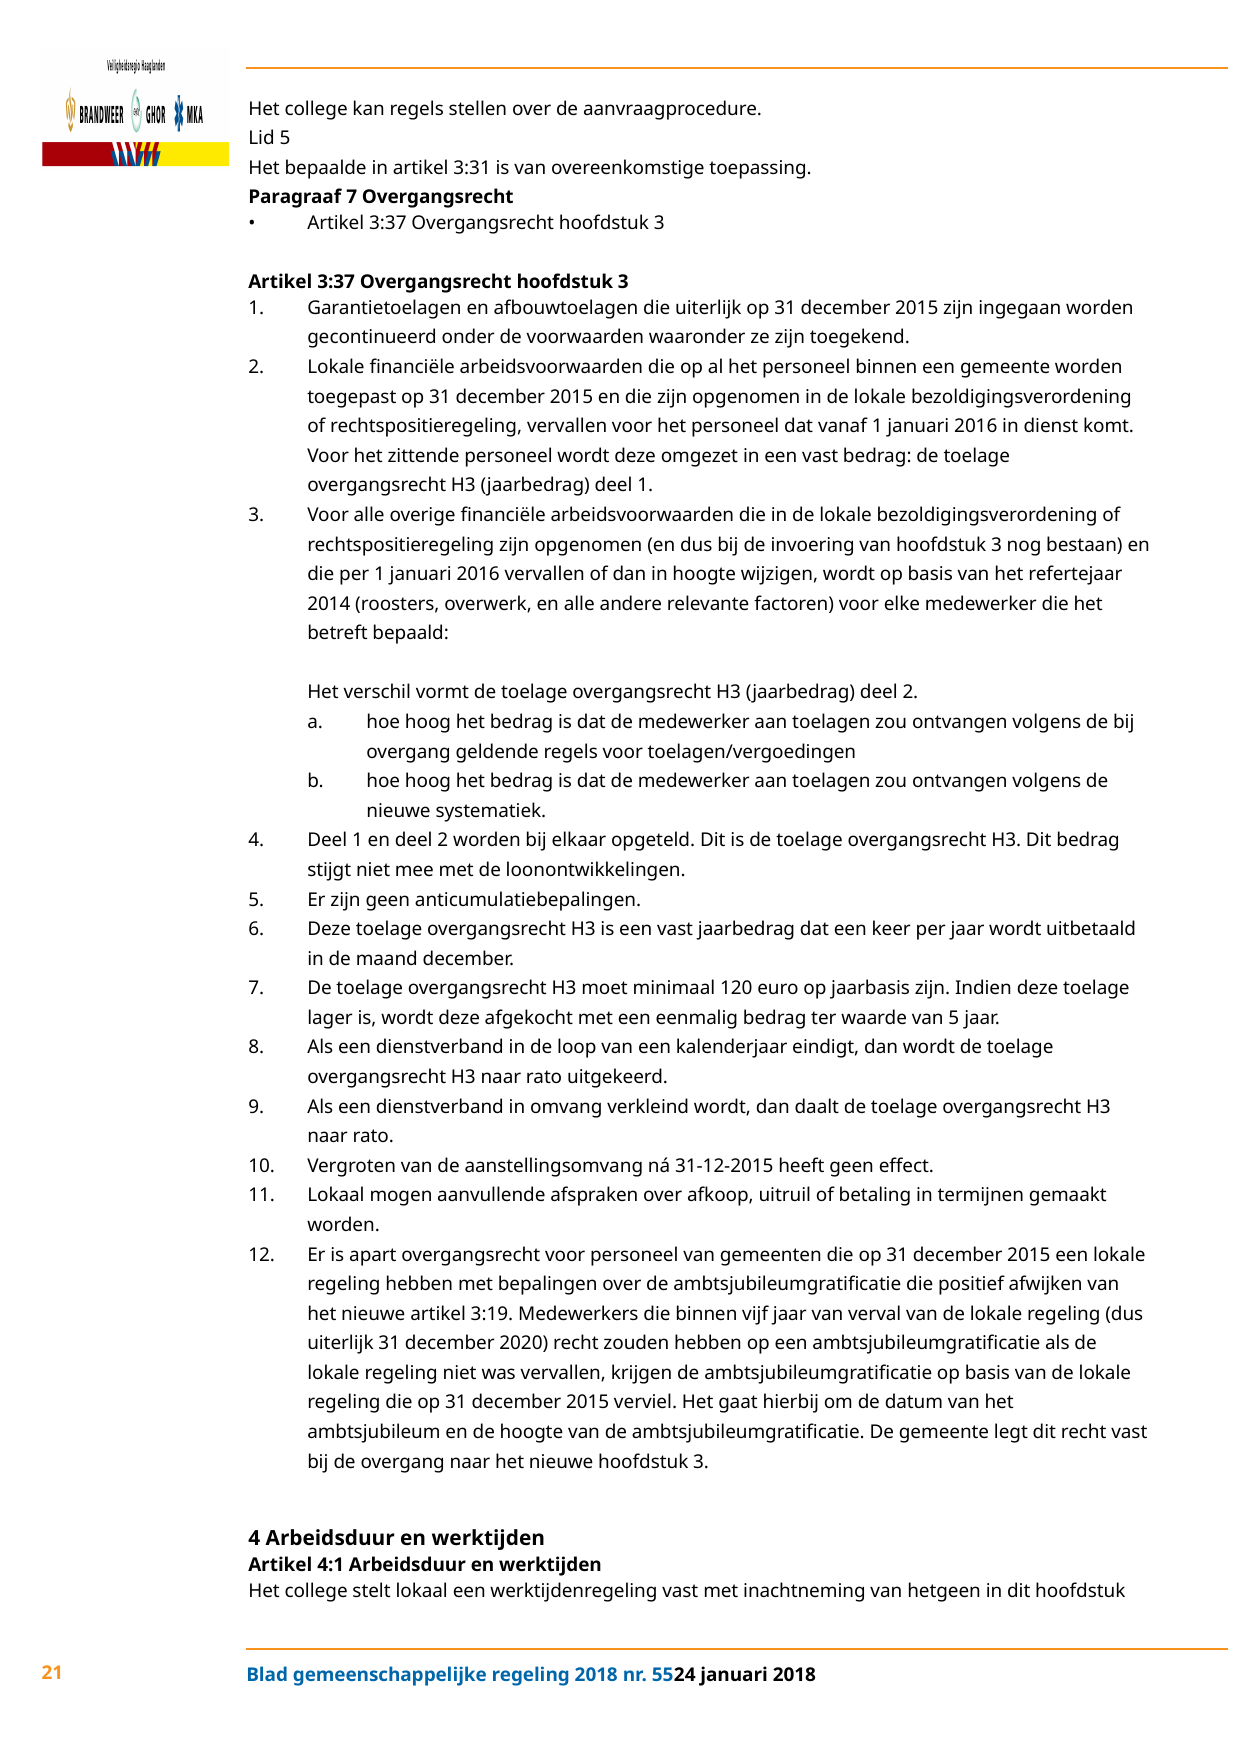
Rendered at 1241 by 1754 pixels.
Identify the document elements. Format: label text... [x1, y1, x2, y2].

list Het verschil vormt de toelage overgangsrecht H3 (jaarbedrag) deel 2. [248, 679, 1152, 704]
list Garantietoelagen en afbouwtoelagen die uiterlijk op 31 december 2015 zijn ingegaan worden gecontinueerd onder de voorwaarden waaronder ze zijn toegekend. [248, 294, 1152, 349]
list Als een dienstverband in de loop van een kalenderjaar eindigt, dan wordt de toelage overgangsrecht H3 naar rato uitgekeerd. [248, 1034, 1152, 1089]
list Lokaal mogen aanvullende afspraken over afkoop, uitruil of betaling in termijnen gemaakt worden. [248, 1182, 1152, 1237]
text Artikel 4:1 Arbeidsduur en werktijden [248, 1552, 1152, 1577]
text Het college stelt lokaal een werktijdenregeling vast met inachtneming van hetgeen in dit hoofdstuk [248, 1577, 1152, 1603]
list Er zijn geen anticumulatiebepalingen. [248, 886, 1152, 912]
list Deze toelage overgangsrecht H3 is een vast jaarbedrag dat een keer per jaar wordt uitbetaald in de maand december. [248, 915, 1152, 971]
text Het college kan regels stellen over de aanvraagprocedure. [248, 95, 1152, 121]
text Het bepaalde in artikel 3:31 is van overeenkomstige toepassing. [248, 154, 1152, 180]
list Als een dienstverband in omvang verkleind wordt, dan daalt de toelage overgangsrecht H3 naar rato. [248, 1093, 1152, 1148]
list Deel 1 en deel 2 worden bij elkaar opgeteld. Dit is de toelage overgangsrecht H3. Dit bedrag stijgt niet mee met de loonontwikkelingen. [248, 827, 1152, 882]
text Paragraaf 7 Overgangsrecht [248, 183, 1152, 209]
list hoe hoog het bedrag is dat de medewerker aan toelagen zou ontvangen volgens de bij overgang geldende regels voor toelagen/vergoedingen [307, 708, 1152, 764]
text 4 Arbeidsduur en werktijden [248, 1523, 1152, 1552]
picture [41, 47, 231, 172]
list hoe hoog het bedrag is dat de medewerker aan toelagen zou ontvangen volgens de nieuwe systematiek. [307, 767, 1152, 823]
list De toelage overgangsrecht H3 moet minimaal 120 euro op jaarbasis zijn. Indien deze toelage lager is, wordt deze afgekocht met een eenmalig bedrag ter waarde van 5 jaar. [248, 974, 1152, 1030]
text Artikel 3:37 Overgangsrecht hoofdstuk 3 [248, 268, 1152, 294]
list Er is apart overgangsrecht voor personeel van gemeenten die op 31 december 2015 een lokale regeling hebben met bepalingen over de ambtsjubileumgratificatie die positief afwijken van het nieuwe artikel 3:19. Medewerkers die binnen vijf jaar van verval van de lokale regeling (dus uiterlijk 31 december 2020) recht zouden hebben op een ambtsjubileumgratificatie als de lokale regeling niet was vervallen, krijgen de ambtsjubileumgratificatie op basis van de lokale regeling die op 31 december 2015 verviel. Het gaat hierbij om de datum van het ambtsjubileum en de hoogte van de ambtsjubileumgratificatie. De gemeente legt dit recht vast bij de overgang naar het nieuwe hoofdstuk 3. [248, 1241, 1152, 1474]
list Vergroten van de aanstellingsomvang ná 31-12-2015 heeft geen effect. [248, 1152, 1152, 1178]
list Lokale financiële arbeidsvoorwaarden die op al het personeel binnen een gemeente worden toegepast op 31 december 2015 en die zijn opgenomen in de lokale bezoldigingsverordening of rechtspositieregeling, vervallen voor het personeel dat vanaf 1 januari 2016 in dienst komt. Voor het zittende personeel wordt deze omgezet in een vast bedrag: de toelage overgangsrecht H3 (jaarbedrag) deel 1. [248, 353, 1152, 497]
text Lid 5 [248, 124, 1152, 150]
list Voor alle overige financiële arbeidsvoorwaarden die in de lokale bezoldigingsverordening of rechtspositieregeling zijn opgenomen (en dus bij de invoering van hoofdstuk 3 nog bestaan) en die per 1 januari 2016 vervallen of dan in hoogte wijzigen, wordt op basis van het refertejaar 2014 (roosters, overwerk, en alle andere relevante factoren) voor elke medewerker die het betreft bepaald: [248, 501, 1152, 645]
list Artikel 3:37 Overgangsrecht hoofdstuk 3 [248, 209, 1152, 235]
